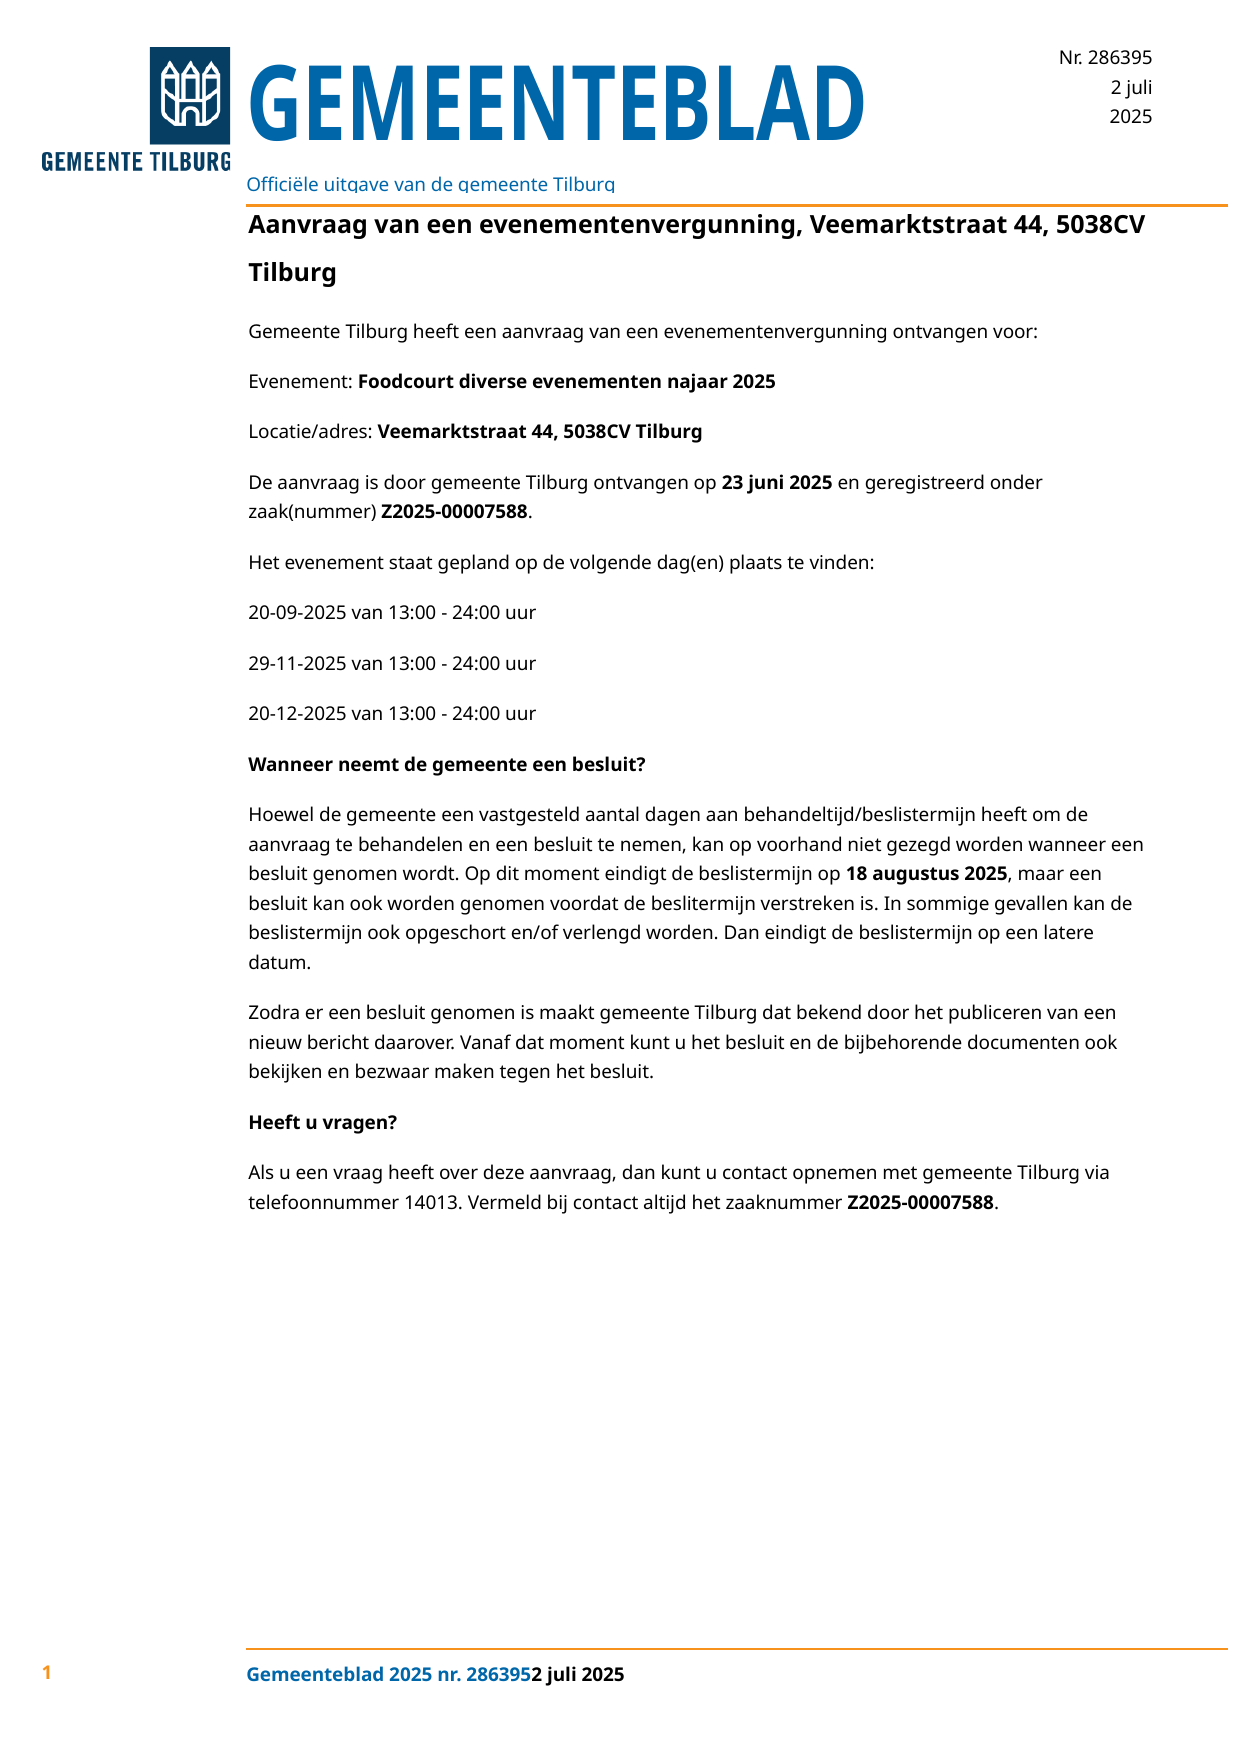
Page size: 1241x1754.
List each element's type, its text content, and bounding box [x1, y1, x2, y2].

text Locatie/adres: Veemarktstraat 44, 5038CV Tilburg [248, 419, 1152, 444]
text 29-11-2025 van 13:00 - 24:00 uur [248, 650, 1152, 676]
text De aanvraag is door gemeente Tilburg ontvangen op 23 juni 2025 en geregistreerd onder zaak(nummer) Z2025-00007588. [248, 469, 1152, 524]
text Het evenement staat gepland op de volgende dag(en) plaats te vinden: [248, 549, 1152, 575]
text Aanvraag van een evenementenvergunning, Veemarktstraat 44, 5038CV Tilburg [248, 207, 1152, 288]
text 20-12-2025 van 13:00 - 24:00 uur [248, 700, 1152, 726]
text Hoewel de gemeente een vastgesteld aantal dagen aan behandeltijd/beslistermijn heeft om de aanvraag te behandelen en een besluit te nemen, kan op voorhand niet gezegd worden wanneer een besluit genomen wordt. Op dit moment eindigt de beslistermijn op 18 augustus 2025, maar een besluit kan ook worden genomen voordat de beslitermijn verstreken is. In sommige gevallen kan de beslistermijn ook opgeschort en/of verlengd worden. Dan eindigt de beslistermijn op een latere datum. [248, 801, 1152, 975]
text Gemeente Tilburg heeft een aanvraag van een evenementenvergunning ontvangen voor: [248, 318, 1152, 344]
text Evenement: Foodcourt diverse evenementen najaar 2025 [248, 368, 1152, 394]
text 20-09-2025 van 13:00 - 24:00 uur [248, 599, 1152, 625]
picture [41, 47, 231, 172]
text Zodra er een besluit genomen is maakt gemeente Tilburg dat bekend door het publiceren van een nieuw bericht daarover. Vanaf dat moment kunt u het besluit en de bijbehorende documenten ook bekijken en bezwaar maken tegen het besluit. [248, 999, 1152, 1084]
text Als u een vraag heeft over deze aanvraag, dan kunt u contact opnemen met gemeente Tilburg via telefoonnummer 14013. Vermeld bij contact altijd het zaaknummer Z2025-00007588. [248, 1159, 1152, 1215]
text Heeft u vragen? [248, 1109, 1152, 1135]
text Wanneer neemt de gemeente een besluit? [248, 751, 1152, 777]
